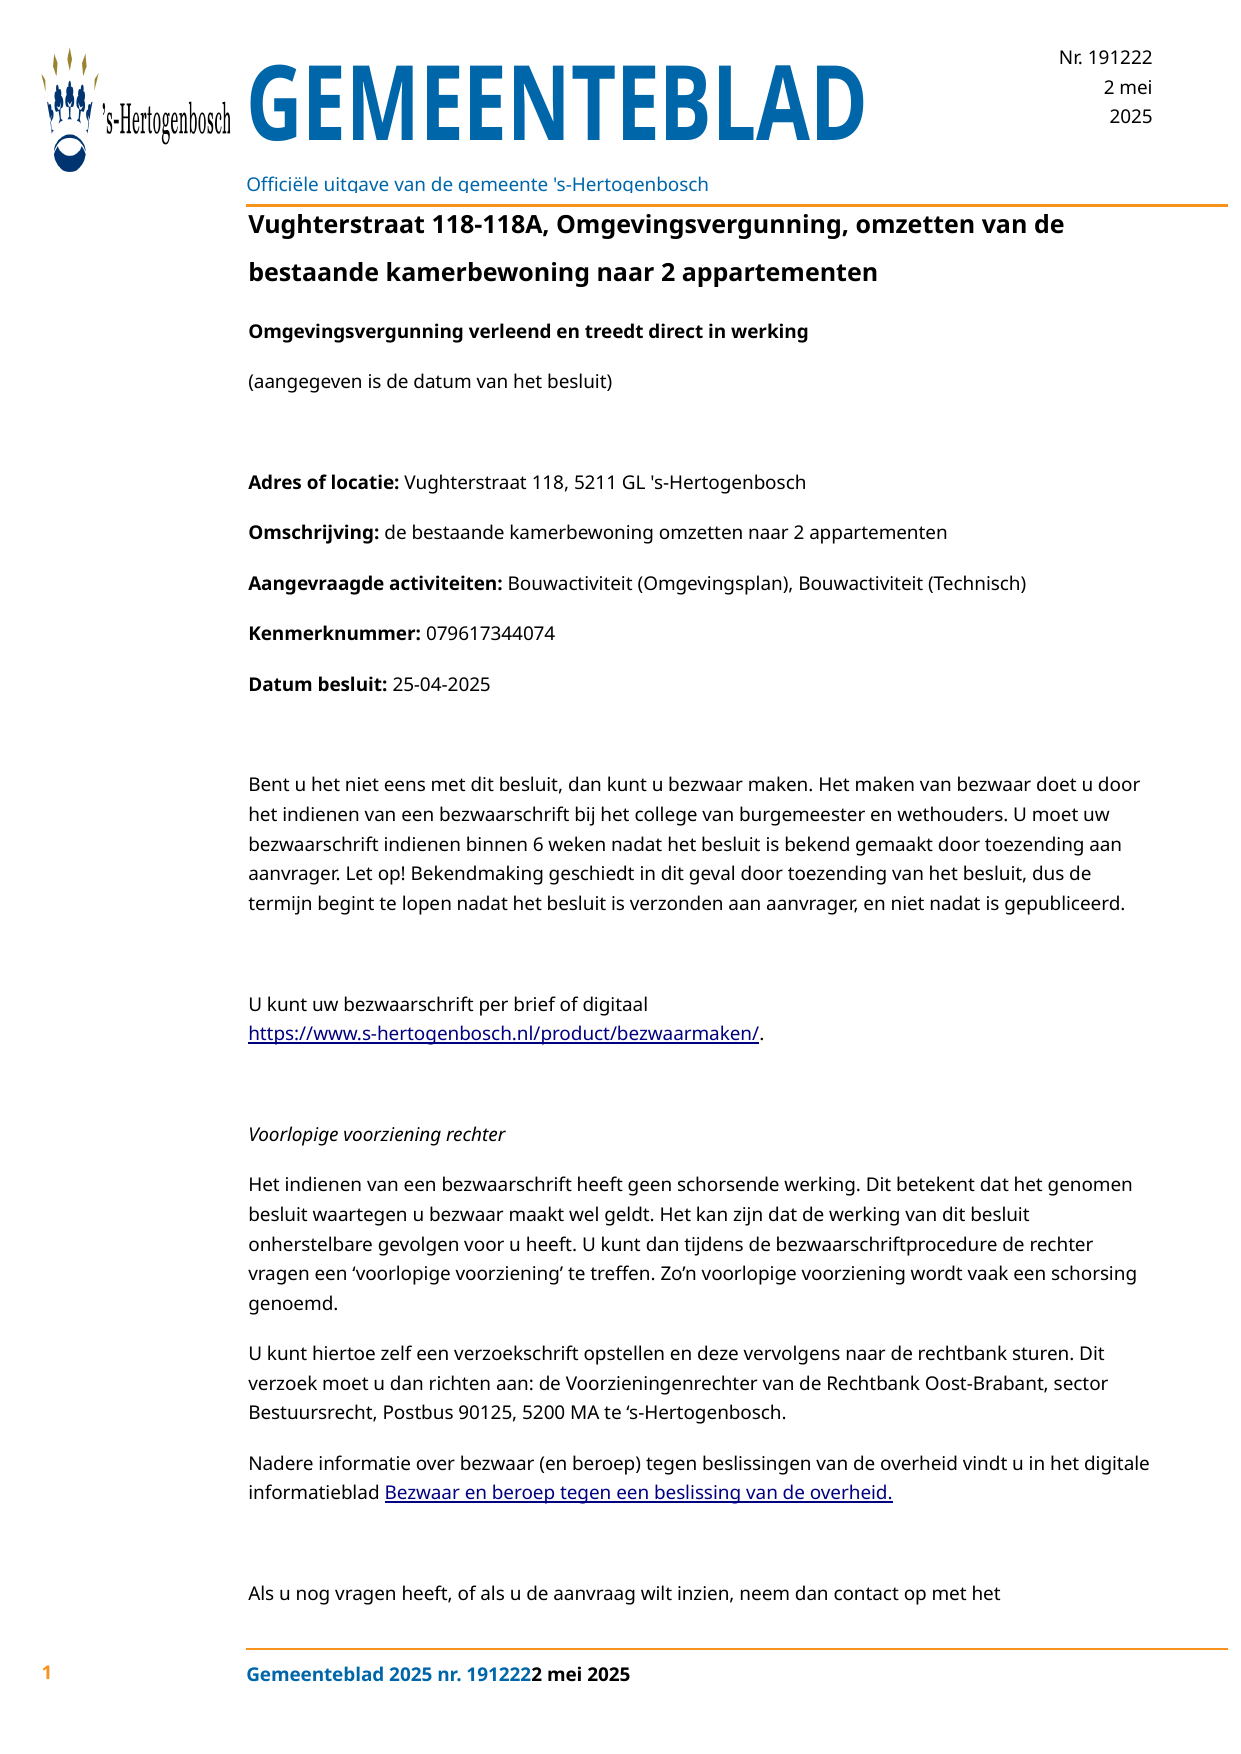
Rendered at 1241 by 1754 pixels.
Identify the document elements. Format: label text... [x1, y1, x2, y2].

text Kenmerknummer: 079617344074 [248, 620, 1152, 646]
text Voorlopige voorziening rechter [248, 1121, 1152, 1147]
picture [41, 47, 231, 172]
text Omgevingsvergunning verleend en treedt direct in werking [248, 318, 1152, 344]
text U kunt hiertoe zelf een verzoekschrift opstellen en deze vervolgens naar de rechtbank sturen. Dit verzoek moet u dan richten aan: de Voorzieningenrechter van de Rechtbank Oost-Brabant, sector Bestuursrecht, Postbus 90125, 5200 MA te ‘s-Hertogenbosch. [248, 1340, 1152, 1425]
text Nadere informatie over bezwaar (en beroep) tegen beslissingen van de overheid vindt u in het digitale informatieblad Bezwaar en beroep tegen een beslissing van de overheid. [248, 1450, 1152, 1505]
text Als u nog vragen heeft, of als u de aanvraag wilt inzien, neem dan contact op met het [248, 1580, 1152, 1606]
text Vughterstraat 118-118A, Omgevingsvergunning, omzetten van de bestaande kamerbewoning naar 2 appartementen [248, 207, 1152, 288]
text U kunt uw bezwaarschrift per brief of digitaal https://www.s-hertogenbosch.nl/product/bezwaarmaken/. [248, 991, 1152, 1046]
text Datum besluit: 25-04-2025 [248, 671, 1152, 697]
text (aangegeven is de datum van het besluit) [248, 368, 1152, 394]
text Aangevraagde activiteiten: Bouwactiviteit (Omgevingsplan), Bouwactiviteit (Technisch) [248, 570, 1152, 596]
text Bent u het niet eens met dit besluit, dan kunt u bezwaar maken. Het maken van bezwaar doet u door het indienen van een bezwaarschrift bij het college van burgemeester en wethouders. U moet uw bezwaarschrift indienen binnen 6 weken nadat het besluit is bekend gemaakt door toezending aan aanvrager. Let op! Bekendmaking geschiedt in dit geval door toezending van het besluit, dus de termijn begint te lopen nadat het besluit is verzonden aan aanvrager, en niet nadat is gepubliceerd. [248, 772, 1152, 916]
text Adres of locatie: Vughterstraat 118, 5211 GL 's-Hertogenbosch [248, 469, 1152, 495]
text Omschrijving: de bestaande kamerbewoning omzetten naar 2 appartementen [248, 519, 1152, 545]
text Het indienen van een bezwaarschrift heeft geen schorsende werking. Dit betekent dat het genomen besluit waartegen u bezwaar maakt wel geldt. Het kan zijn dat de werking van dit besluit onherstelbare gevolgen voor u heeft. U kunt dan tijdens de bezwaarschriftprocedure de rechter vragen een ‘voorlopige voorziening’ te treffen. Zo’n voorlopige voorziening wordt vaak een schorsing genoemd. [248, 1172, 1152, 1316]
